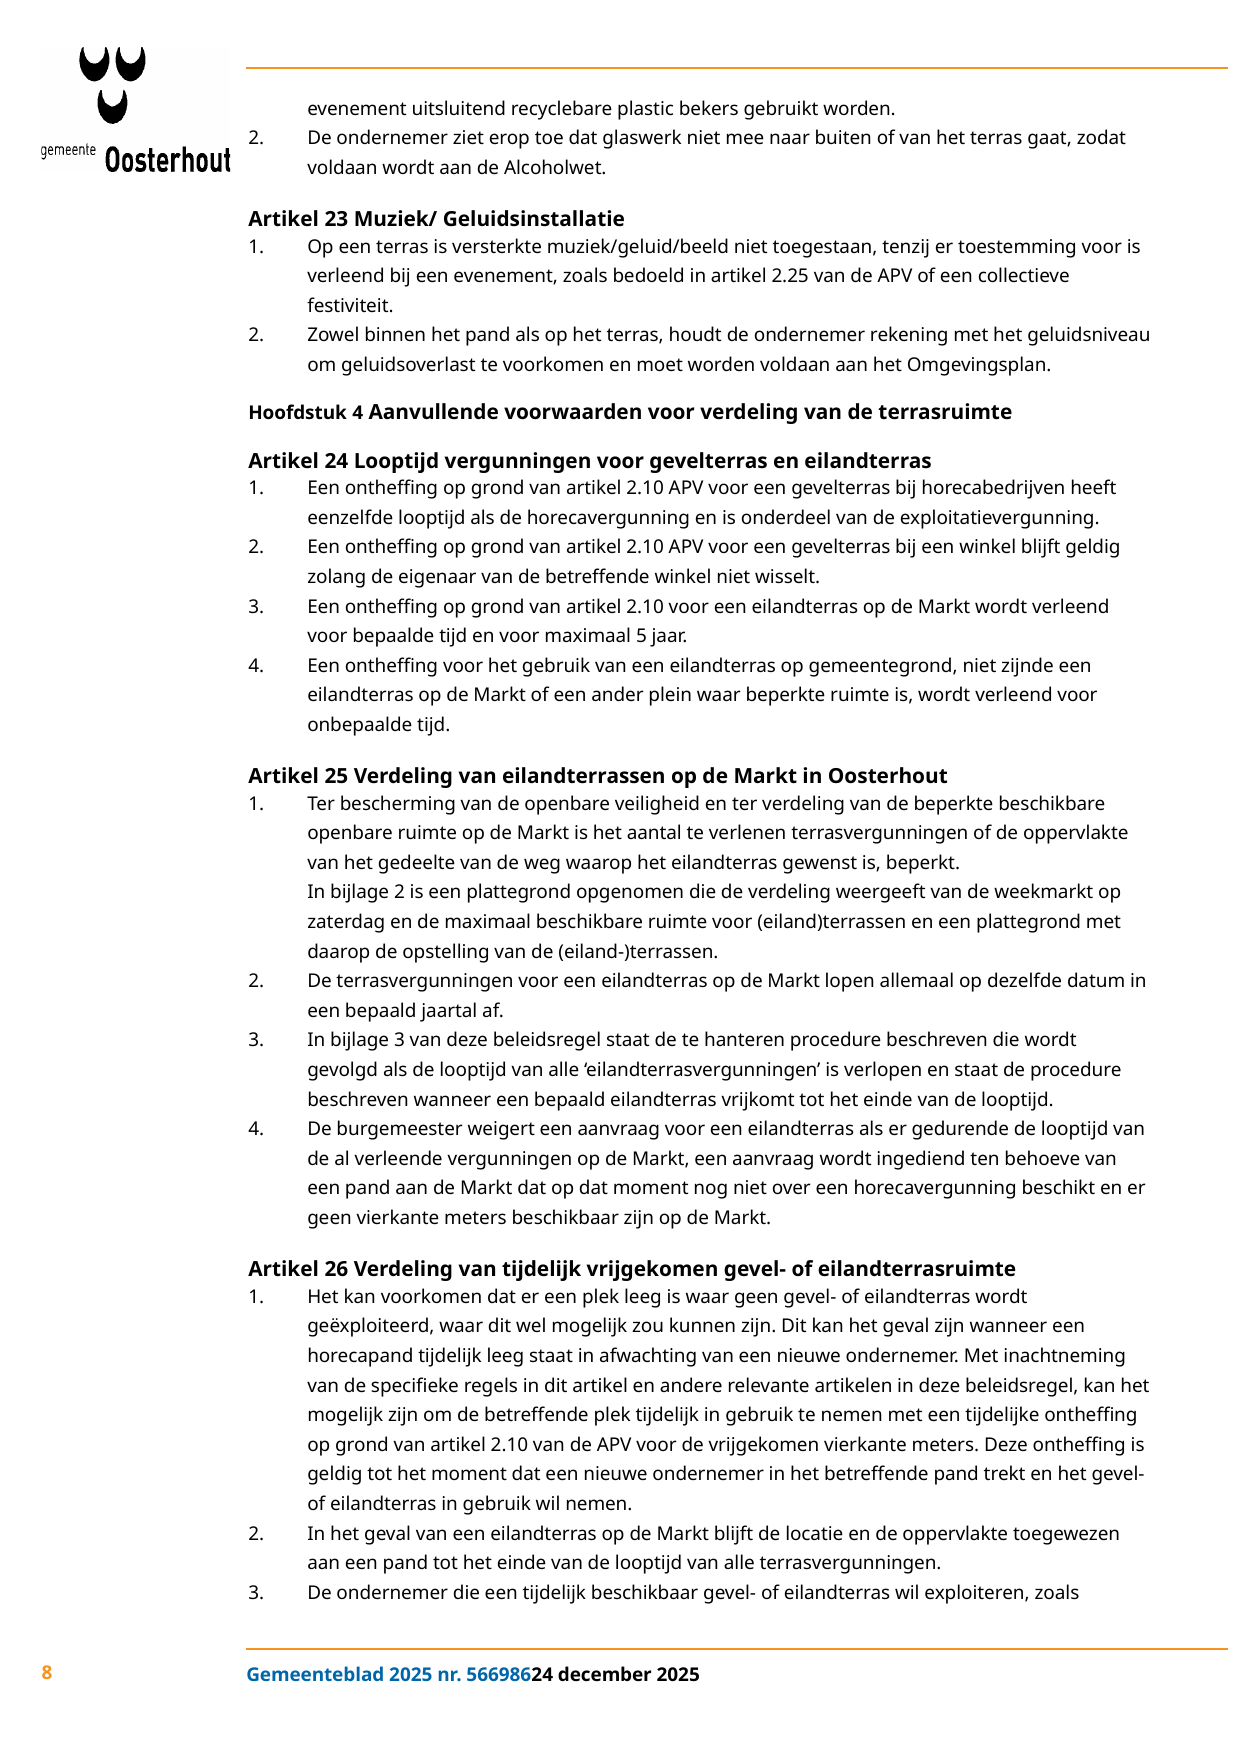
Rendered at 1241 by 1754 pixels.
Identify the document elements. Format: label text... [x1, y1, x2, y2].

list De ondernemer die een tijdelijk beschikbaar gevel- of eilandterras wil exploiteren, zoals [248, 1579, 1152, 1604]
text Artikel 24 Looptijd vergunningen voor gevelterras en eilandterras [248, 446, 1152, 474]
text Artikel 25 Verdeling van eilandterrassen op de Markt in Oosterhout [248, 762, 1152, 790]
text Hoofdstuk 4 Aanvullende voorwaarden voor verdeling van de terrasruimte [248, 397, 1152, 425]
text Artikel 26 Verdeling van tijdelijk vrijgekomen gevel- of eilandterrasruimte [248, 1254, 1152, 1283]
list Een ontheffing op grond van artikel 2.10 voor een eilandterras op de Markt wordt verleend voor bepaalde tijd en voor maximaal 5 jaar. [248, 593, 1152, 648]
list Het kan voorkomen dat er een plek leeg is waar geen gevel- of eilandterras wordt geëxploiteerd, waar dit wel mogelijk zou kunnen zijn. Dit kan het geval zijn wanneer een horecapand tijdelijk leeg staat in afwachting van een nieuwe ondernemer. Met inachtneming van de specifieke regels in dit artikel en andere relevante artikelen in deze beleidsregel, kan het mogelijk zijn om de betreffende plek tijdelijk in gebruik te nemen met een tijdelijke ontheffing op grond van artikel 2.10 van de APV voor de vrijgekomen vierkante meters. Deze ontheffing is geldig tot het moment dat een nieuwe ondernemer in het betreffende pand trekt en het gevel- of eilandterras in gebruik wil nemen. [248, 1283, 1152, 1516]
list Zowel binnen het pand als op het terras, houdt de ondernemer rekening met het geluidsniveau om geluidsoverlast te voorkomen en moet worden voldaan aan het Omgevingsplan. [248, 322, 1152, 377]
list In bijlage 2 is een plattegrond opgenomen die de verdeling weergeeft van de weekmarkt op zaterdag en de maximaal beschikbare ruimte voor (eiland)terrassen en een plattegrond met daarop de opstelling van de (eiland-)terrassen. [248, 879, 1152, 964]
list In het geval van een eilandterras op de Markt blijft de locatie en de oppervlakte toegewezen aan een pand tot het einde van de looptijd van alle terrasvergunningen. [248, 1520, 1152, 1575]
list evenement uitsluitend recyclebare plastic bekers gebruikt worden. [248, 95, 1152, 121]
list Ter bescherming van de openbare veiligheid en ter verdeling van de beperkte beschikbare openbare ruimte op de Markt is het aantal te verlenen terrasvergunningen of de oppervlakte van het gedeelte van de weg waarop het eilandterras gewenst is, beperkt. [248, 790, 1152, 875]
list Een ontheffing op grond van artikel 2.10 APV voor een gevelterras bij een winkel blijft geldig zolang de eigenaar van de betreffende winkel niet wisselt. [248, 534, 1152, 589]
list De burgemeester weigert een aanvraag voor een eilandterras als er gedurende de looptijd van de al verleende vergunningen op de Markt, een aanvraag wordt ingediend ten behoeve van een pand aan de Markt dat op dat moment nog niet over een horecavergunning beschikt en er geen vierkante meters beschikbaar zijn op de Markt. [248, 1115, 1152, 1230]
list Een ontheffing voor het gebruik van een eilandterras op gemeentegrond, niet zijnde een eilandterras op de Markt of een ander plein waar beperkte ruimte is, wordt verleend voor onbepaalde tijd. [248, 652, 1152, 737]
list Een ontheffing op grond van artikel 2.10 APV voor een gevelterras bij horecabedrijven heeft eenzelfde looptijd als de horecavergunning en is onderdeel van de exploitatievergunning. [248, 474, 1152, 530]
picture [41, 47, 231, 172]
list De ondernemer ziet erop toe dat glaswerk niet mee naar buiten of van het terras gaat, zodat voldaan wordt aan de Alcoholwet. [248, 124, 1152, 180]
list Op een terras is versterkte muziek/geluid/beeld niet toegestaan, tenzij er toestemming voor is verleend bij een evenement, zoals bedoeld in artikel 2.25 van de APV of een collectieve festiviteit. [248, 233, 1152, 318]
list In bijlage 3 van deze beleidsregel staat de te hanteren procedure beschreven die wordt gevolgd als de looptijd van alle ‘eilandterrasvergunningen’ is verlopen en staat de procedure beschreven wanneer een bepaald eilandterras vrijkomt tot het einde van de looptijd. [248, 1027, 1152, 1112]
list De terrasvergunningen voor een eilandterras op de Markt lopen allemaal op dezelfde datum in een bepaald jaartal af. [248, 967, 1152, 1023]
text Artikel 23 Muziek/ Geluidsinstallatie [248, 204, 1152, 233]
